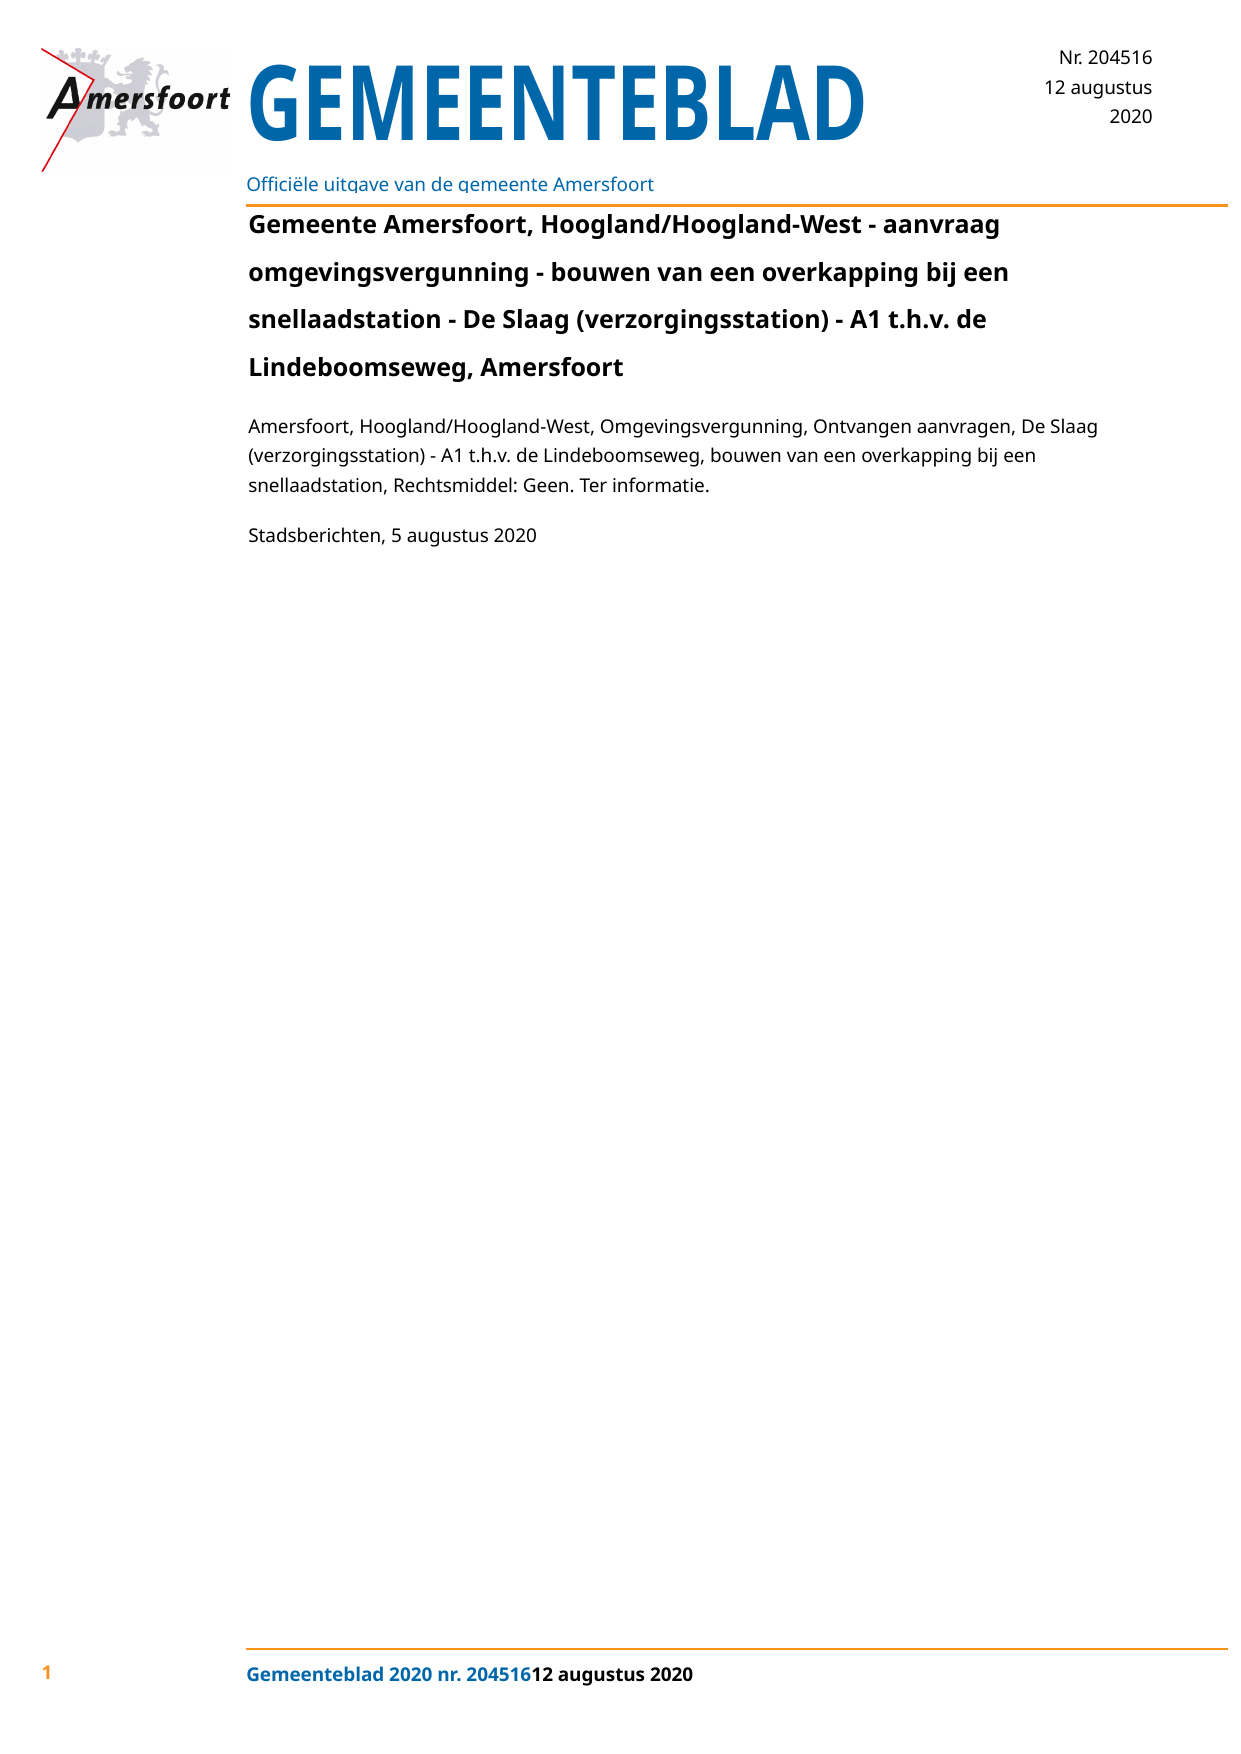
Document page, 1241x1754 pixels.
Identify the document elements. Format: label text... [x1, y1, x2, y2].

text Stadsberichten, 5 augustus 2020 [248, 523, 1152, 548]
text Gemeente Amersfoort, Hoogland/Hoogland-West - aanvraag omgevingsvergunning - bouwen van een overkapping bij een snellaadstation - De Slaag (verzorgingsstation) - A1 t.h.v. de Lindeboomseweg, Amersfoort [248, 207, 1152, 384]
text Amersfoort, Hoogland/Hoogland-West, Omgevingsvergunning, Ontvangen aanvragen, De Slaag (verzorgingsstation) - A1 t.h.v. de Lindeboomseweg, bouwen van een overkapping bij een snellaadstation, Rechtsmiddel: Geen. Ter informatie. [248, 413, 1152, 498]
picture [41, 47, 231, 172]
